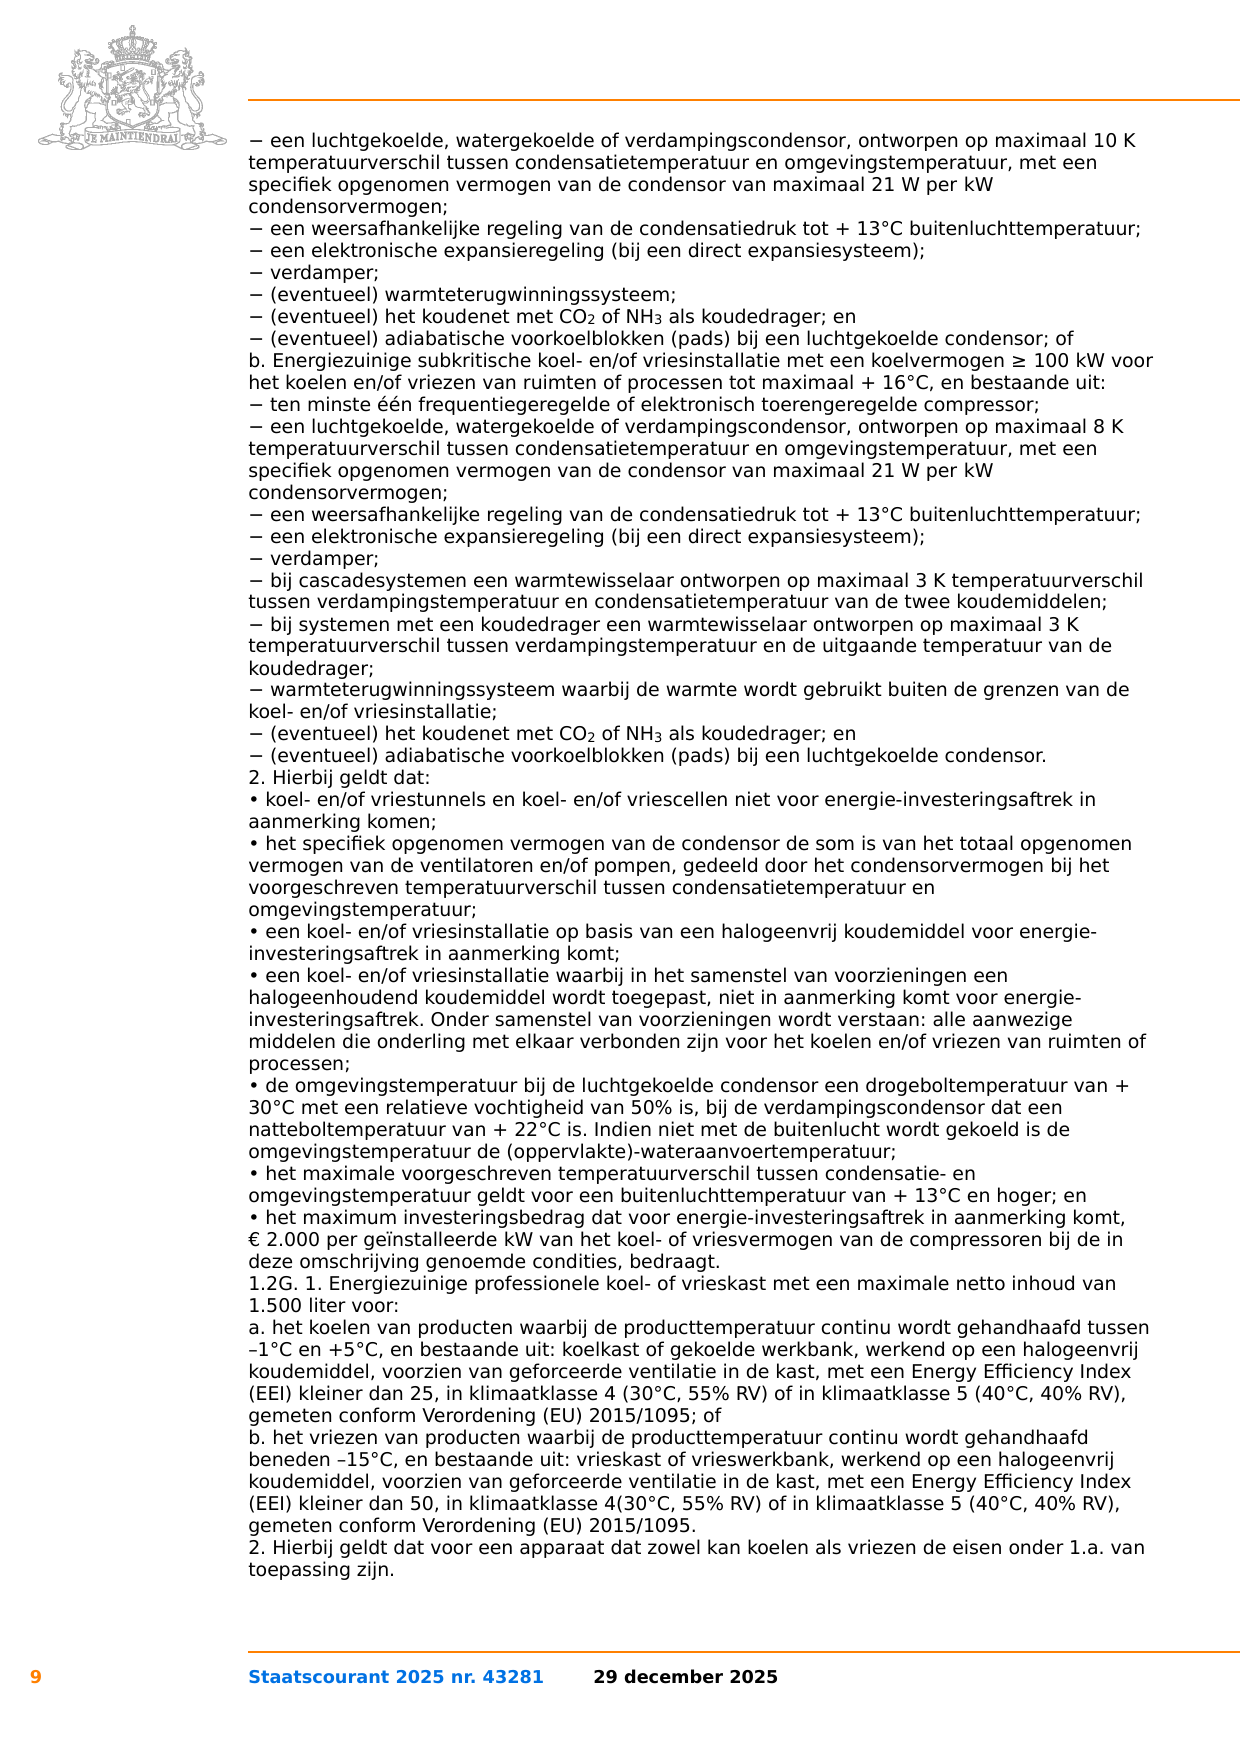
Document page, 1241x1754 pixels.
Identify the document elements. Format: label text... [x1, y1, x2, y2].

text − een elektronische expansieregeling (bij een direct expansiesysteem); [248, 526, 1163, 547]
text • een koel- en/of vriesinstallatie op basis van een halogeenvrij koudemiddel voor energie-investeringsaftrek in aanmerking komt; [248, 921, 1163, 965]
picture [38, 25, 227, 150]
text − verdamper; [248, 262, 1163, 284]
text − een luchtgekoelde, watergekoelde of verdampingscondensor, ontworpen op maximaal 8 K temperatuurverschil tussen condensatietemperatuur en omgevingstemperatuur, met een specifiek opgenomen vermogen van de condensor van maximaal 21 W per kW condensorvermogen; [248, 416, 1163, 503]
text 1.2G. 1. Energiezuinige professionele koel- of vrieskast met een maximale netto inhoud van 1.500 liter voor: [248, 1273, 1163, 1317]
text − een luchtgekoelde, watergekoelde of verdampingscondensor, ontworpen op maximaal 10 K temperatuurverschil tussen condensatietemperatuur en omgevingstemperatuur, met een specifiek opgenomen vermogen van de condensor van maximaal 21 W per kW condensorvermogen; [248, 130, 1163, 218]
text • koel- en/of vriestunnels en koel- en/of vriescellen niet voor energie-investeringsaftrek in aanmerking komen; [248, 789, 1163, 833]
text • het maximum investeringsbedrag dat voor energie-investeringsaftrek in aanmerking komt, € 2.000 per geïnstalleerde kW van het koel- of vriesvermogen van de compressoren bij de in deze omschrijving genoemde condities, bedraagt. [248, 1207, 1163, 1273]
text − (eventueel) het koudenet met CO2 of NH3 als koudedrager; en [248, 723, 1163, 745]
text − (eventueel) warmteterugwinningssysteem; [248, 284, 1163, 306]
text • het maximale voorgeschreven temperatuurverschil tussen condensatie- en omgevingstemperatuur geldt voor een buitenluchttemperatuur van + 13°C en hoger; en [248, 1163, 1163, 1207]
text − een weersafhankelijke regeling van de condensatiedruk tot + 13°C buitenluchttemperatuur; [248, 218, 1163, 240]
text 2. Hierbij geldt dat: [248, 767, 1163, 789]
text − een weersafhankelijke regeling van de condensatiedruk tot + 13°C buitenluchttemperatuur; [248, 503, 1163, 526]
text • een koel- en/of vriesinstallatie waarbij in het samenstel van voorzieningen een halogeenhoudend koudemiddel wordt toegepast, niet in aanmerking komt voor energie-investeringsaftrek. Onder samenstel van voorzieningen wordt verstaan: alle aanwezige middelen die onderling met elkaar verbonden zijn voor het koelen en/of vriezen van ruimten of processen; [248, 965, 1163, 1075]
text • de omgevingstemperatuur bij de luchtgekoelde condensor een drogeboltemperatuur van + 30°C met een relatieve vochtigheid van 50% is, bij de verdampingscondensor dat een natteboltemperatuur van + 22°C is. Indien niet met de buitenlucht wordt gekoeld is de omgevingstemperatuur de (oppervlakte)-wateraanvoertemperatuur; [248, 1075, 1163, 1163]
text • het specifiek opgenomen vermogen van de condensor de som is van het totaal opgenomen vermogen van de ventilatoren en/of pompen, gedeeld door het condensorvermogen bij het voorgeschreven temperatuurverschil tussen condensatietemperatuur en omgevingstemperatuur; [248, 833, 1163, 921]
text − verdamper; [248, 547, 1163, 569]
text − (eventueel) het koudenet met CO2 of NH3 als koudedrager; en [248, 306, 1163, 328]
text b. het vriezen van producten waarbij de producttemperatuur continu wordt gehandhaafd beneden –15°C, en bestaande uit: vrieskast of vrieswerkbank, werkend op een halogeenvrij koudemiddel, voorzien van geforceerde ventilatie in de kast, met een Energy Efficiency Index (EEI) kleiner dan 50, in klimaatklasse 4(30°C, 55% RV) of in klimaatklasse 5 (40°C, 40% RV), gemeten conform Verordening (EU) 2015/1095. [248, 1427, 1163, 1537]
text − (eventueel) adiabatische voorkoelblokken (pads) bij een luchtgekoelde condensor. [248, 745, 1163, 767]
text 2. Hierbij geldt dat voor een apparaat dat zowel kan koelen als vriezen de eisen onder 1.a. van toepassing zijn. [248, 1537, 1163, 1581]
text − warmteterugwinningssysteem waarbij de warmte wordt gebruikt buiten de grenzen van de koel- en/of vriesinstallatie; [248, 679, 1163, 723]
text − een elektronische expansieregeling (bij een direct expansiesysteem); [248, 240, 1163, 262]
text b. Energiezuinige subkritische koel- en/of vriesinstallatie met een koelvermogen ≥ 100 kW voor het koelen en/of vriezen van ruimten of processen tot maximaal + 16°C, en bestaande uit: [248, 350, 1163, 394]
text − (eventueel) adiabatische voorkoelblokken (pads) bij een luchtgekoelde condensor; of [248, 328, 1163, 350]
text − bij systemen met een koudedrager een warmtewisselaar ontworpen op maximaal 3 K temperatuurverschil tussen verdampingstemperatuur en de uitgaande temperatuur van de koudedrager; [248, 613, 1163, 679]
text a. het koelen van producten waarbij de producttemperatuur continu wordt gehandhaafd tussen –1°C en +5°C, en bestaande uit: koelkast of gekoelde werkbank, werkend op een halogeenvrij koudemiddel, voorzien van geforceerde ventilatie in de kast, met een Energy Efficiency Index (EEI) kleiner dan 25, in klimaatklasse 4 (30°C, 55% RV) of in klimaatklasse 5 (40°C, 40% RV), gemeten conform Verordening (EU) 2015/1095; of [248, 1317, 1163, 1427]
text − ten minste één frequentiegeregelde of elektronisch toerengeregelde compressor; [248, 394, 1163, 416]
text − bij cascadesystemen een warmtewisselaar ontworpen op maximaal 3 K temperatuurverschil tussen verdampingstemperatuur en condensatietemperatuur van de twee koudemiddelen; [248, 569, 1163, 613]
